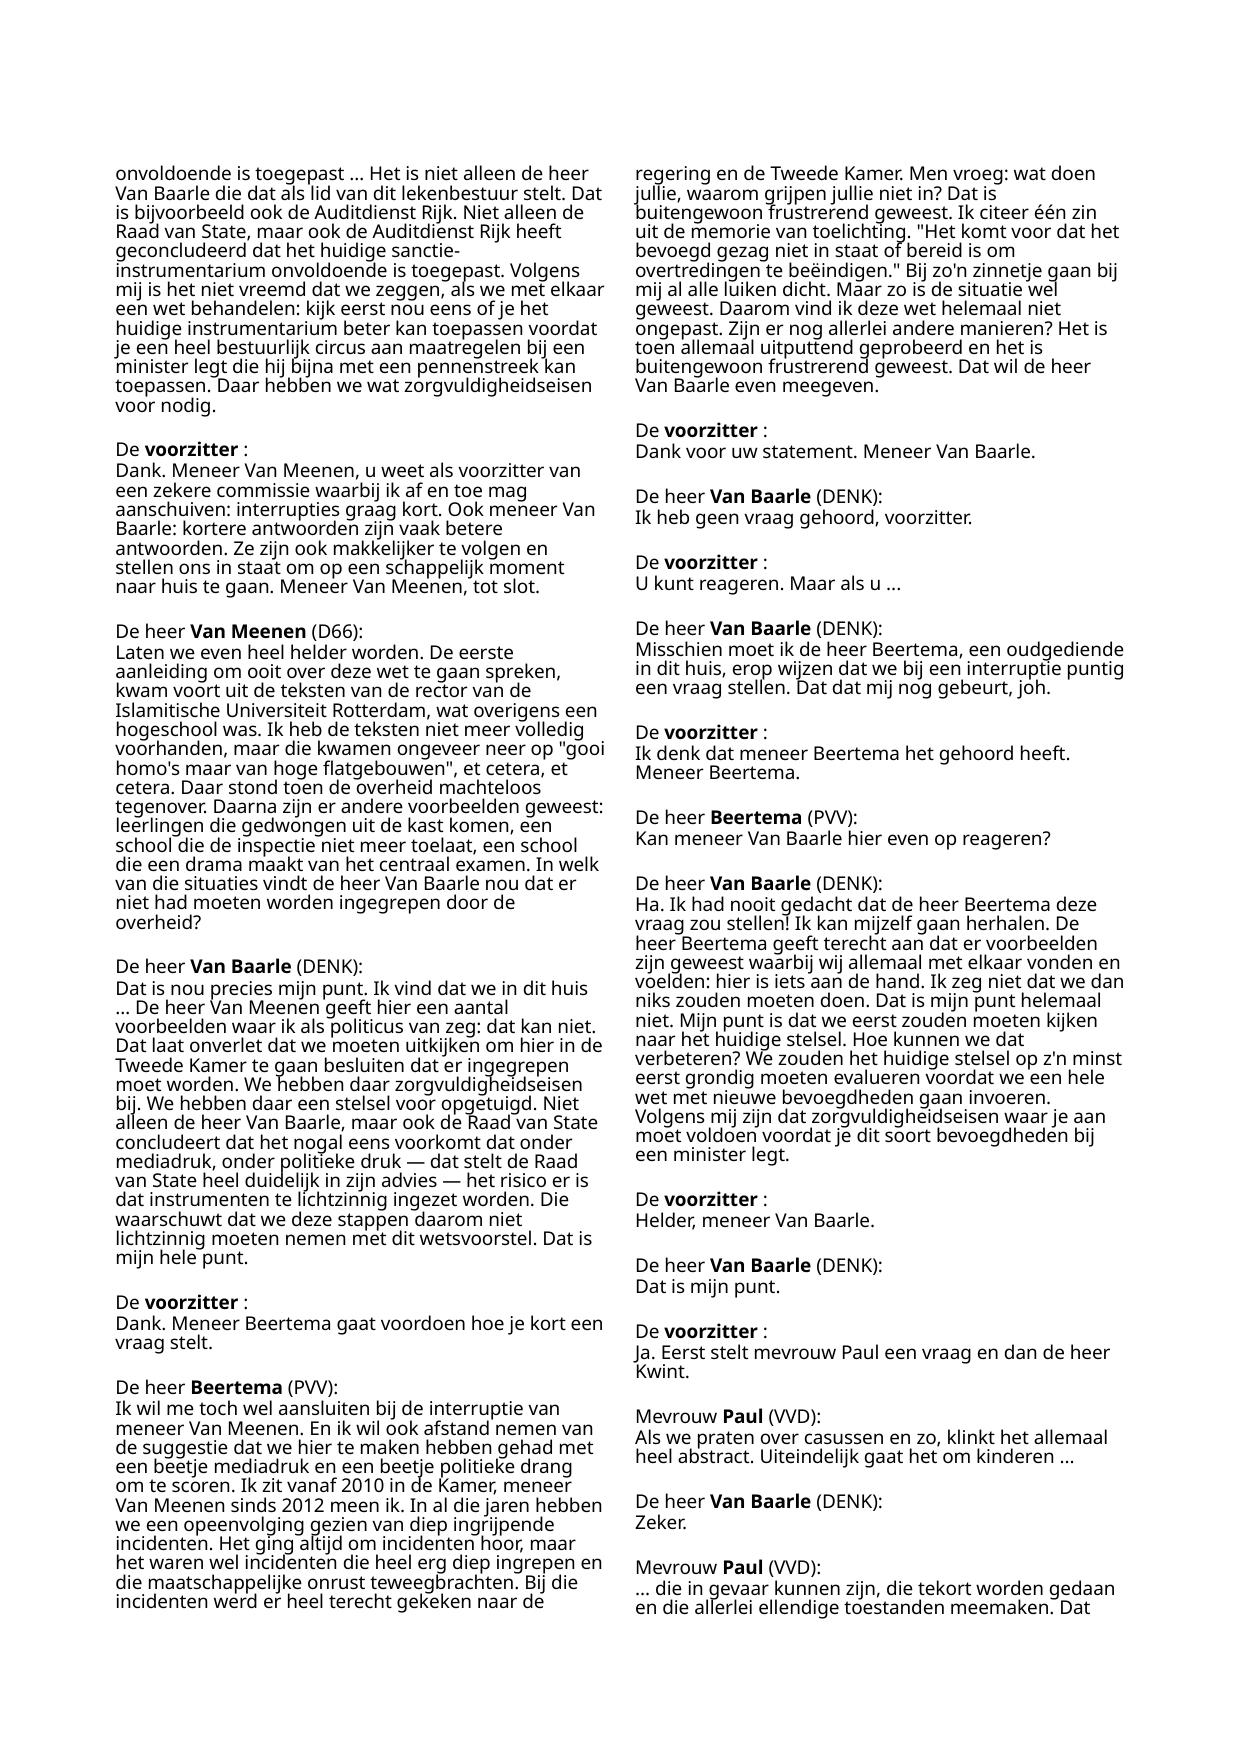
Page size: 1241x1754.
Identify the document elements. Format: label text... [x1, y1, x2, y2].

text De voorzitter : [635, 417, 1125, 443]
text Zeker. [635, 1514, 1125, 1533]
text De voorzitter : [635, 719, 1125, 745]
text De heer Van Baarle (DENK): [635, 870, 1125, 896]
text De heer Van Baarle (DENK): [635, 1252, 1125, 1278]
text Dat is nou precies mijn punt. Ik vind dat we in dit huis … De heer Van Meenen geeft hier een aantal voorbeelden waar ik als politicus van zeg: dat kan niet. Dat laat onverlet dat we moeten uitkijken om hier in de Tweede Kamer te gaan besluiten dat er ingegrepen moet worden. We hebben daar zorgvuldigheidseisen bij. We hebben daar een stelsel voor opgetuigd. Niet alleen de heer Van Baarle, maar ook de Raad van State concludeert dat het nogal eens voorkomt dat onder mediadruk, onder politieke druk — dat stelt de Raad van State heel duidelijk in zijn advies — het risico er is dat instrumenten te lichtzinnig ingezet worden. Die waarschuwt dat we deze stappen daarom niet lichtzinnig moeten nemen met dit wetsvoorstel. Dat is mijn hele punt. [115, 979, 605, 1268]
text Misschien moet ik de heer Beertema, een oudgediende in dit huis, erop wijzen dat we bij een interruptie puntig een vraag stellen. Dat dat mij nog gebeurt, joh. [635, 641, 1125, 698]
text Dat is mijn punt. [635, 1278, 1125, 1297]
text U kunt reageren. Maar als u ... [635, 575, 1125, 594]
text Mevrouw Paul (VVD): [635, 1554, 1125, 1580]
text De heer Beertema (PVV): [635, 804, 1125, 830]
text Als we praten over casussen en zo, klinkt het allemaal heel abstract. Uiteindelijk gaat het om kinderen ... [635, 1429, 1125, 1468]
text regering en de Tweede Kamer. Men vroeg: wat doen jullie, waarom grijpen jullie niet in? Dat is buitengewoon frustrerend geweest. Ik citeer één zin uit de memorie van toelichting. "Het komt voor dat het bevoegd gezag niet in staat of bereid is om overtredingen te beëindigen." Bij zo'n zinnetje gaan bij mij al alle luiken dicht. Maar zo is de situatie wel geweest. Daarom vind ik deze wet helemaal niet ongepast. Zijn er nog allerlei andere manieren? Het is toen allemaal uitputtend geprobeerd en het is buitengewoon frustrerend geweest. Dat wil de heer Van Baarle even meegeven. [635, 165, 1125, 397]
text Kan meneer Van Baarle hier even op reageren? [635, 830, 1125, 849]
text ... die in gevaar kunnen zijn, die tekort worden gedaan en die allerlei ellendige toestanden meemaken. Dat [635, 1580, 1125, 1618]
text Mevrouw Paul (VVD): [635, 1403, 1125, 1429]
text De voorzitter : [635, 1187, 1125, 1212]
text De heer Beertema (PVV): [115, 1374, 605, 1400]
text De heer Van Meenen (D66): [115, 618, 605, 644]
text Ik denk dat meneer Beertema het gehoord heeft. Meneer Beertema. [635, 745, 1125, 783]
text Ha. Ik had nooit gedacht dat de heer Beertema deze vraag zou stellen! Ik kan mijzelf gaan herhalen. De heer Beertema geeft terecht aan dat er voorbeelden zijn geweest waarbij wij allemaal met elkaar vonden en voelden: hier is iets aan de hand. Ik zeg niet dat we dan niks zouden moeten doen. Dat is mijn punt helemaal niet. Mijn punt is dat we eerst zouden moeten kijken naar het huidige stelsel. Hoe kunnen we dat verbeteren? We zouden het huidige stelsel op z'n minst eerst grondig moeten evalueren voordat we een hele wet met nieuwe bevoegdheden gaan invoeren. Volgens mij zijn dat zorgvuldigheidseisen waar je aan moet voldoen voordat je dit soort bevoegdheden bij een minister legt. [635, 896, 1125, 1166]
text De voorzitter : [635, 1318, 1125, 1344]
text De heer Van Baarle (DENK): [115, 954, 605, 979]
text Dank. Meneer Beertema gaat voordoen hoe je kort een vraag stelt. [115, 1315, 605, 1354]
text Ik heb geen vraag gehoord, voorzitter. [635, 509, 1125, 528]
text De heer Van Baarle (DENK): [635, 615, 1125, 641]
text Ja. Eerst stelt mevrouw Paul een vraag en dan de heer Kwint. [635, 1344, 1125, 1382]
text De voorzitter : [115, 437, 605, 462]
text Ik wil me toch wel aansluiten bij de interruptie van meneer Van Meenen. En ik wil ook afstand nemen van de suggestie dat we hier te maken hebben gehad met een beetje mediadruk en een beetje politieke drang om te scoren. Ik zit vanaf 2010 in de Kamer, meneer Van Meenen sinds 2012 meen ik. In al die jaren hebben we een opeenvolging gezien van diep ingrijpende incidenten. Het ging altijd om incidenten hoor, maar het waren wel incidenten die heel erg diep ingrepen en die maatschappelijke onrust teweegbrachten. Bij die incidenten werd er heel terecht gekeken naar de [115, 1400, 605, 1612]
text De heer Van Baarle (DENK): [635, 483, 1125, 509]
text Laten we even heel helder worden. De eerste aanleiding om ooit over deze wet te gaan spreken, kwam voort uit de teksten van de rector van de Islamitische Universiteit Rotterdam, wat overigens een hogeschool was. Ik heb de teksten niet meer volledig voorhanden, maar die kwamen ongeveer neer op "gooi homo's maar van hoge flatgebouwen", et cetera, et cetera. Daar stond toen de overheid machteloos tegenover. Daarna zijn er andere voorbeelden geweest: leerlingen die gedwongen uit de kast komen, een school die de inspectie niet meer toelaat, een school die een drama maakt van het centraal examen. In welk van die situaties vindt de heer Van Baarle nou dat er niet had moeten worden ingegrepen door de overheid? [115, 644, 605, 933]
text Dank. Meneer Van Meenen, u weet als voorzitter van een zekere commissie waarbij ik af en toe mag aanschuiven: interrupties graag kort. Ook meneer Van Baarle: kortere antwoorden zijn vaak betere antwoorden. Ze zijn ook makkelijker te volgen en stellen ons in staat om op een schappelijk moment naar huis te gaan. Meneer Van Meenen, tot slot. [115, 462, 605, 597]
text De voorzitter : [115, 1289, 605, 1315]
text Dank voor uw statement. Meneer Van Baarle. [635, 443, 1125, 462]
text Helder, meneer Van Baarle. [635, 1212, 1125, 1232]
text De heer Van Baarle (DENK): [635, 1488, 1125, 1514]
text De voorzitter : [635, 549, 1125, 575]
text onvoldoende is toegepast … Het is niet alleen de heer Van Baarle die dat als lid van dit lekenbestuur stelt. Dat is bijvoorbeeld ook de Auditdienst Rijk. Niet alleen de Raad van State, maar ook de Auditdienst Rijk heeft geconcludeerd dat het huidige sanctie-instrumentarium onvoldoende is toegepast. Volgens mij is het niet vreemd dat we zeggen, als we met elkaar een wet behandelen: kijk eerst nou eens of je het huidige instrumentarium beter kan toepassen voordat je een heel bestuurlijk circus aan maatregelen bij een minister legt die hij bijna met een pennenstreek kan toepassen. Daar hebben we wat zorgvuldigheidseisen voor nodig. [115, 165, 605, 416]
